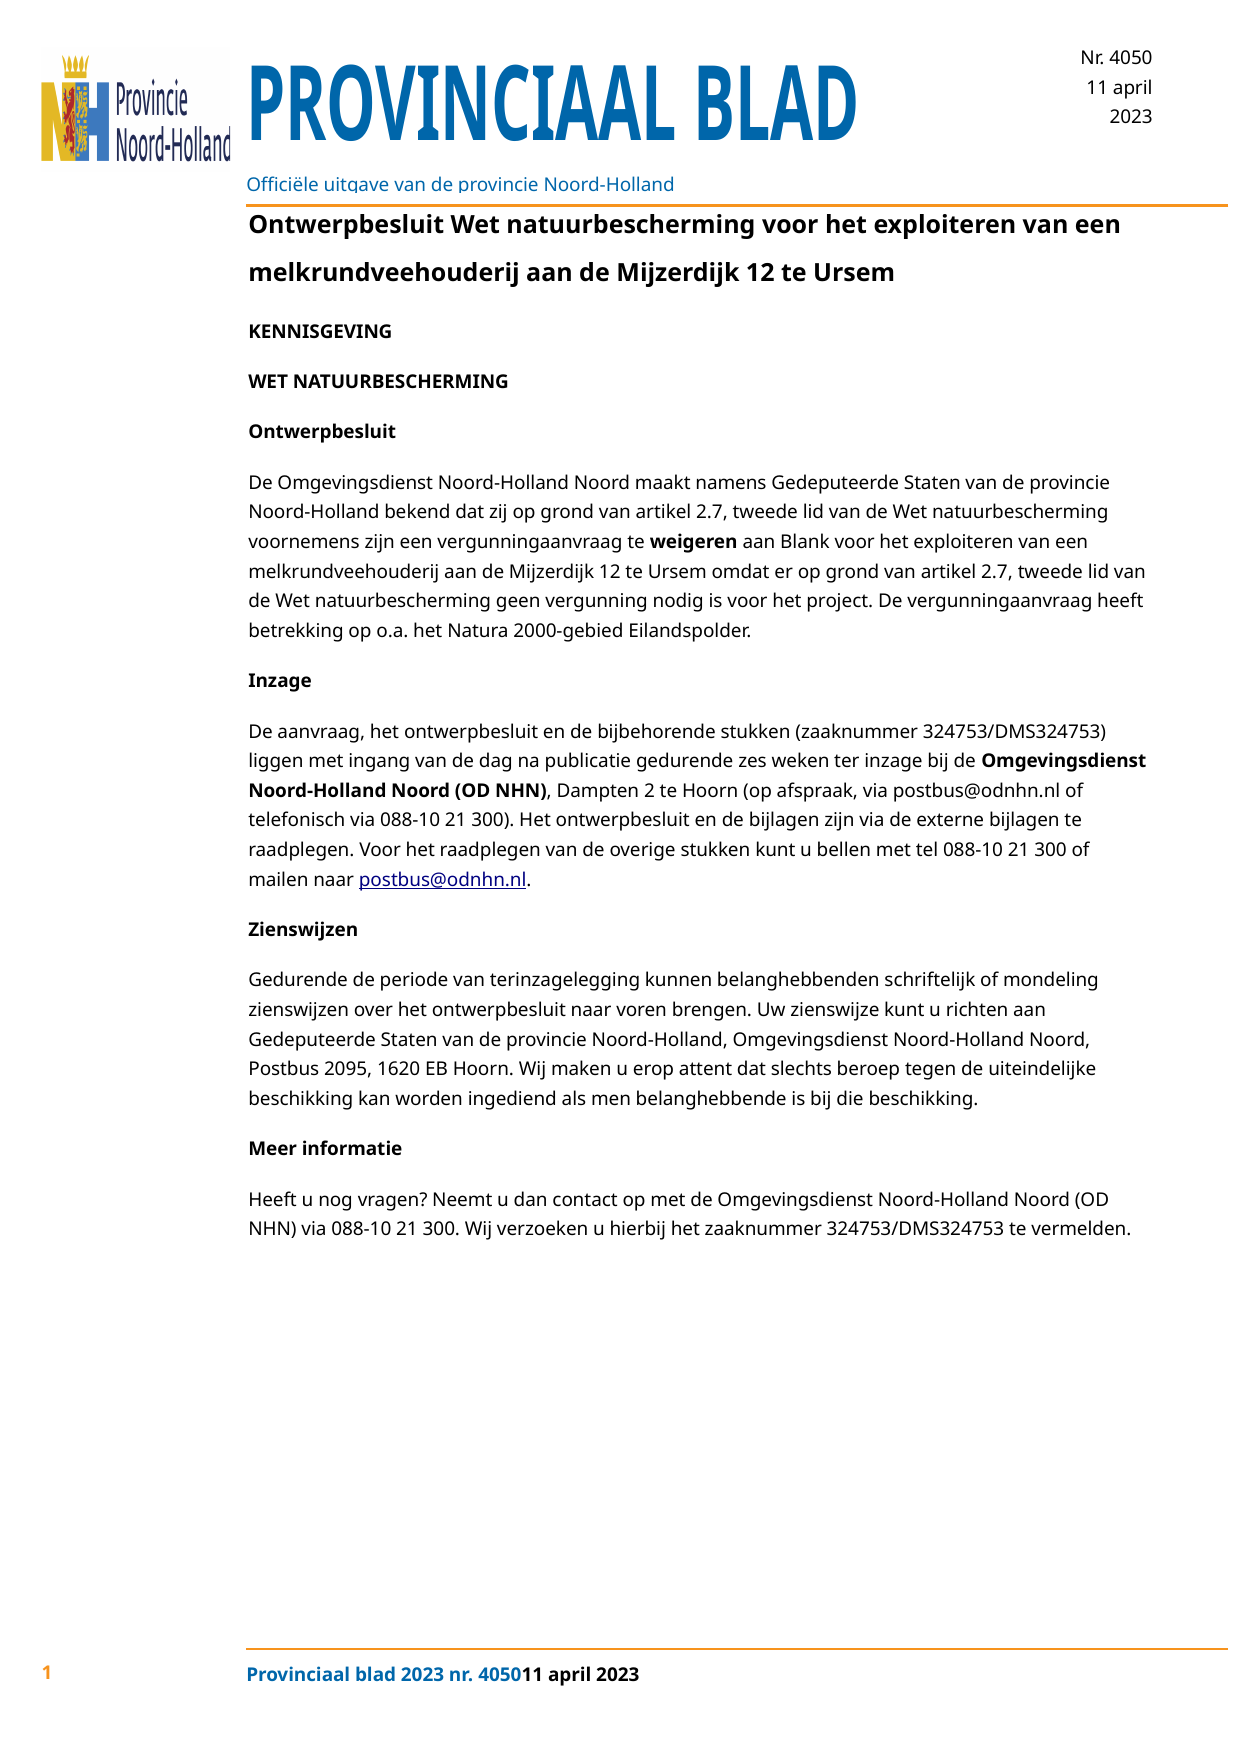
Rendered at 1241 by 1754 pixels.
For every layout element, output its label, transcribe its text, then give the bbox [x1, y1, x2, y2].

text KENNISGEVING [248, 318, 1152, 344]
text Inzage [248, 667, 1152, 693]
text Zienswijzen [248, 916, 1152, 942]
picture [41, 47, 231, 172]
text Ontwerpbesluit Wet natuurbescherming voor het exploiteren van een melkrundveehouderij aan de Mijzerdijk 12 te Ursem [248, 207, 1152, 288]
text Gedurende de periode van terinzagelegging kunnen belanghebbenden schriftelijk of mondeling zienswijzen over het ontwerpbesluit naar voren brengen. Uw zienswijze kunt u richten aan Gedeputeerde Staten van de provincie Noord-Holland, Omgevingsdienst Noord-Holland Noord, Postbus 2095, 1620 EB Hoorn. Wij maken u erop attent dat slechts beroep tegen de uiteindelijke beschikking kan worden ingediend als men belanghebbende is bij die beschikking. [248, 967, 1152, 1111]
text Ontwerpbesluit [248, 419, 1152, 444]
text Heeft u nog vragen? Neemt u dan contact op met de Omgevingsdienst Noord-Holland Noord (OD NHN) via 088-10 21 300. Wij verzoeken u hierbij het zaaknummer 324753/DMS324753 te vermelden. [248, 1186, 1152, 1241]
text Meer informatie [248, 1135, 1152, 1161]
text WET NATUURBESCHERMING [248, 368, 1152, 394]
text De Omgevingsdienst Noord-Holland Noord maakt namens Gedeputeerde Staten van de provincie Noord-Holland bekend dat zij op grond van artikel 2.7, tweede lid van de Wet natuurbescherming voornemens zijn een vergunningaanvraag te weigeren aan Blank voor het exploiteren van een melkrundveehouderij aan de Mijzerdijk 12 te Ursem omdat er op grond van artikel 2.7, tweede lid van de Wet natuurbescherming geen vergunning nodig is voor het project. De vergunningaanvraag heeft betrekking op o.a. het Natura 2000-gebied Eilandspolder. [248, 469, 1152, 643]
text De aanvraag, het ontwerpbesluit en de bijbehorende stukken (zaaknummer 324753/DMS324753) liggen met ingang van de dag na publicatie gedurende zes weken ter inzage bij de Omgevingsdienst Noord-Holland Noord (OD NHN), Dampten 2 te Hoorn (op afspraak, via postbus@odnhn.nl of telefonisch via 088-10 21 300). Het ontwerpbesluit en de bijlagen zijn via de externe bijlagen te raadplegen. Voor het raadplegen van de overige stukken kunt u bellen met tel 088-10 21 300 of mailen naar postbus@odnhn.nl. [248, 718, 1152, 892]
